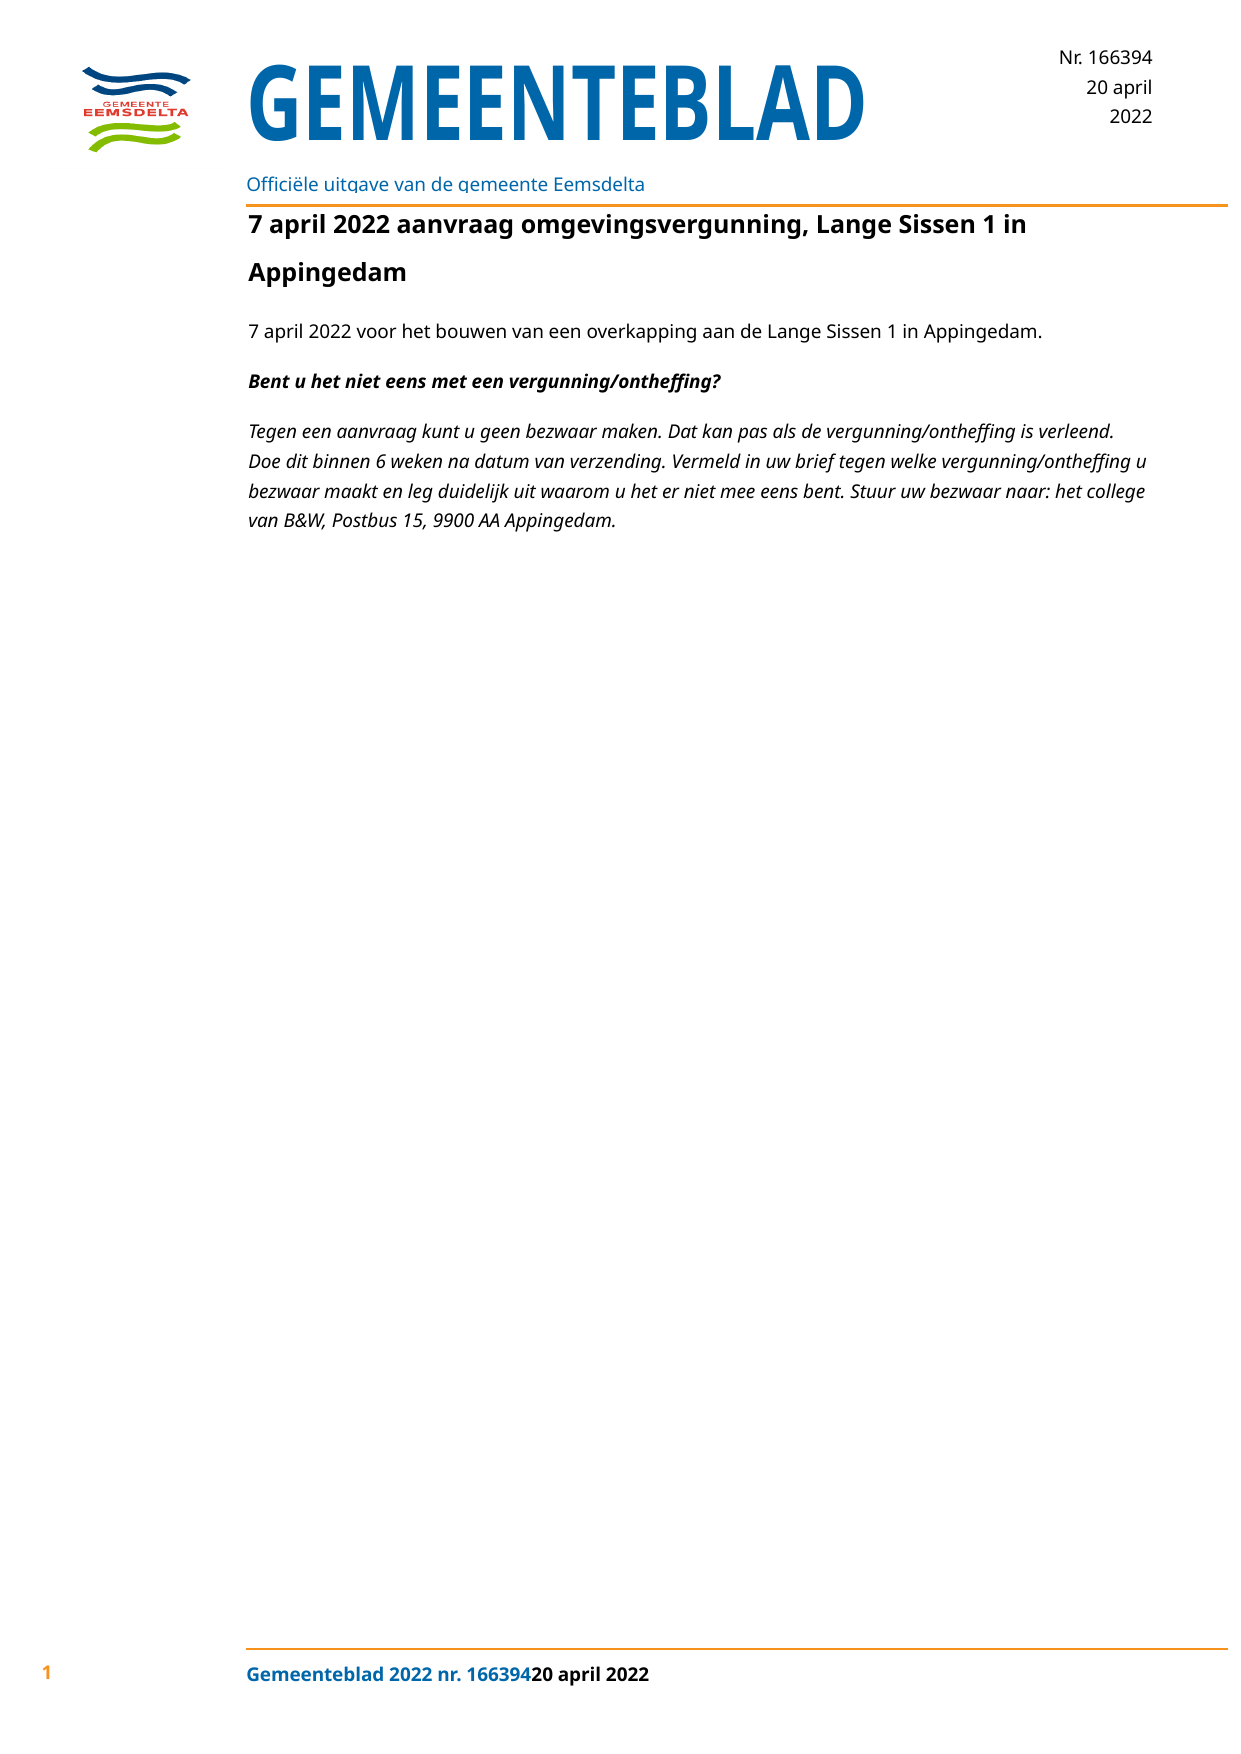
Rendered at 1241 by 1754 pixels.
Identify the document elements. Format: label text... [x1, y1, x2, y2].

text Tegen een aanvraag kunt u geen bezwaar maken. Dat kan pas als de vergunning/ontheffing is verleend. Doe dit binnen 6 weken na datum van verzending. Vermeld in uw brief tegen welke vergunning/ontheffing u bezwaar maakt en leg duidelijk uit waarom u het er niet mee eens bent. Stuur uw bezwaar naar: het college van B&W, Postbus 15, 9900 AA Appingedam. [248, 419, 1152, 533]
picture [41, 47, 231, 172]
text Bent u het niet eens met een vergunning/ontheffing? [248, 368, 1152, 394]
text 7 april 2022 voor het bouwen van een overkapping aan de Lange Sissen 1 in Appingedam. [248, 318, 1152, 344]
text 7 april 2022 aanvraag omgevingsvergunning, Lange Sissen 1 in Appingedam [248, 207, 1152, 288]
